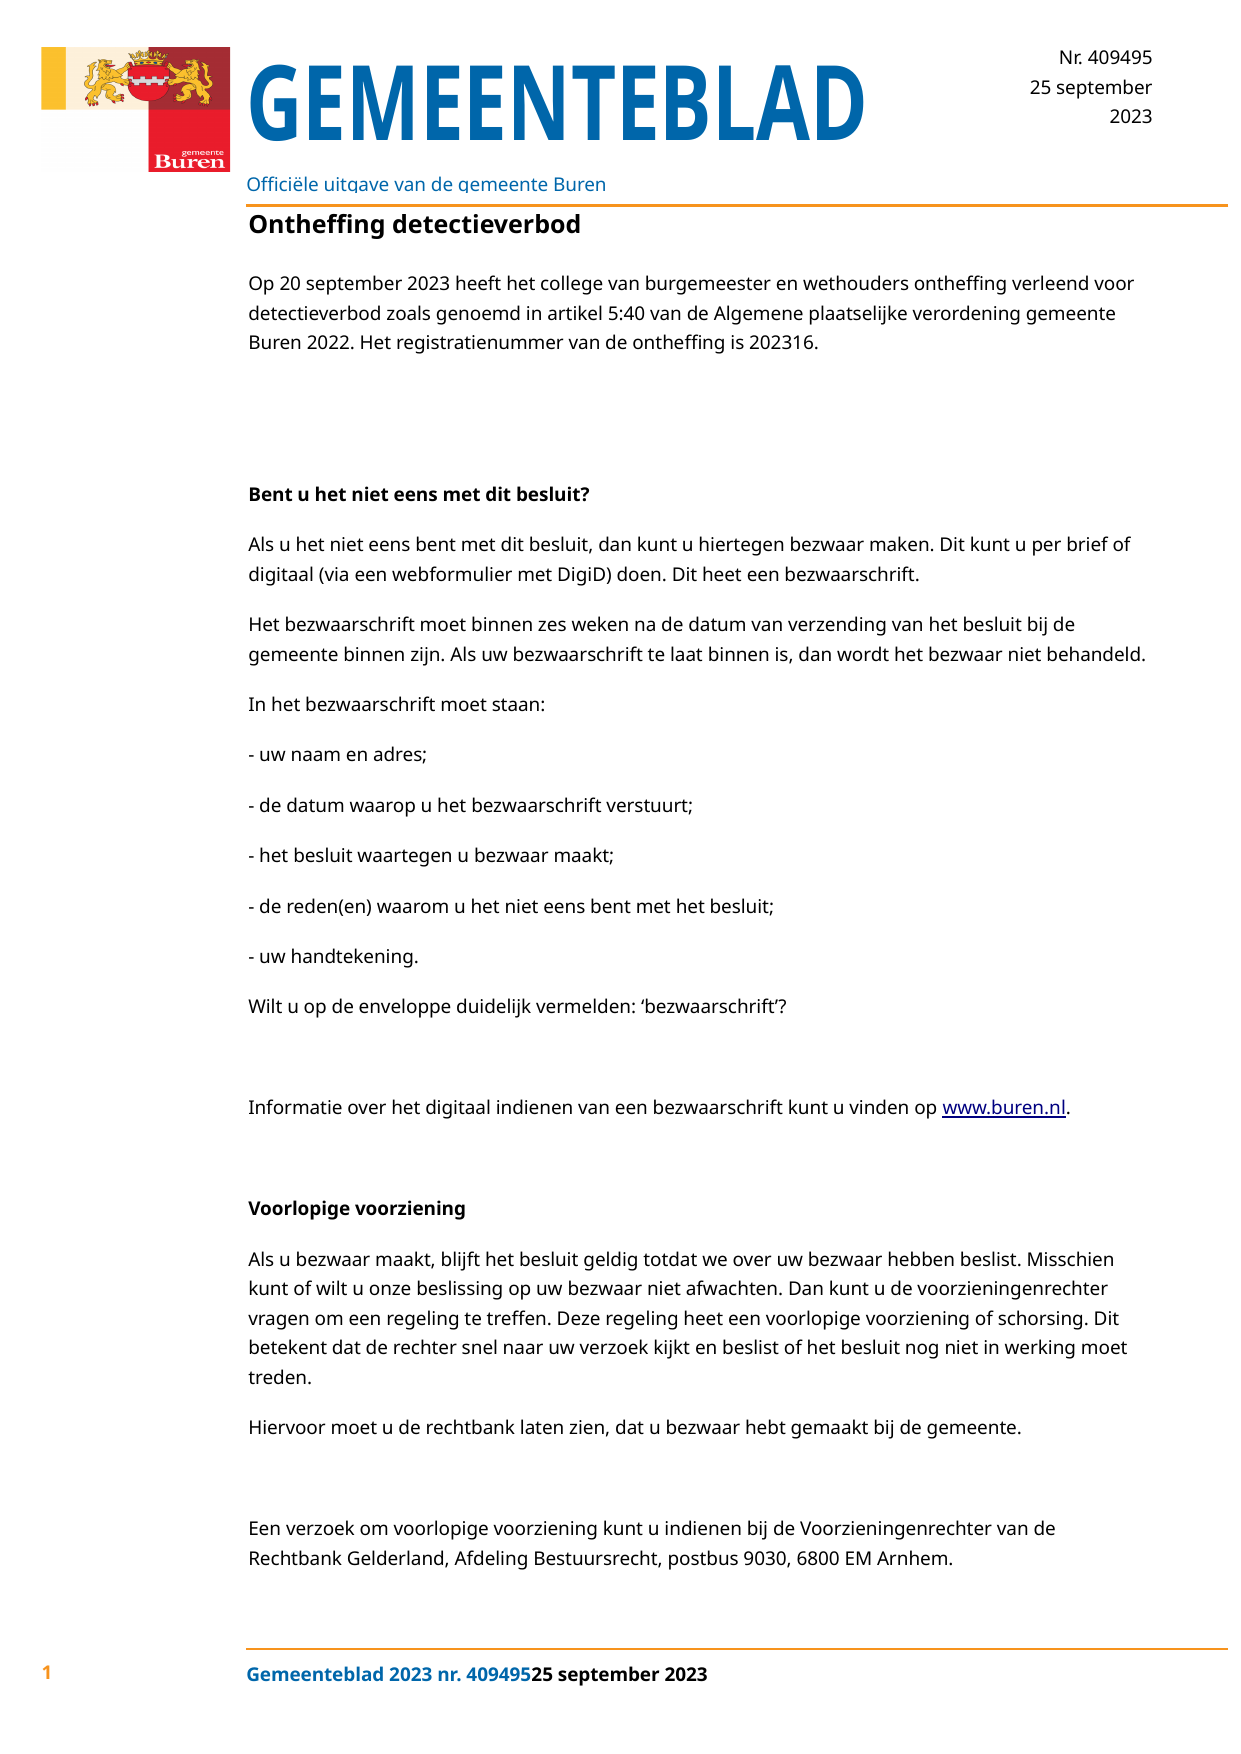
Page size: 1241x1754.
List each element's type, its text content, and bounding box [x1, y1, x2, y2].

text In het bezwaarschrift moet staan: [248, 691, 1152, 717]
text Het bezwaarschrift moet binnen zes weken na de datum van verzending van het besluit bij de gemeente binnen zijn. Als uw bezwaarschrift te laat binnen is, dan wordt het bezwaar niet behandeld. [248, 611, 1152, 666]
text - de reden(en) waarom u het niet eens bent met het besluit; [248, 893, 1152, 918]
text Op 20 september 2023 heeft het college van burgemeester en wethouders ontheffing verleend voor detectieverbod zoals genoemd in artikel 5:40 van de Algemene plaatselijke verordening gemeente Buren 2022. Het registratienummer van de ontheffing is 202316. [248, 270, 1152, 355]
text Hiervoor moet u de rechtbank laten zien, dat u bezwaar hebt gemaakt bij de gemeente. [248, 1414, 1152, 1440]
text - uw handtekening. [248, 943, 1152, 969]
text Bent u het niet eens met dit besluit? [248, 481, 1152, 506]
text Een verzoek om voorlopige voorziening kunt u indienen bij de Voorzieningenrechter van de Rechtbank Gelderland, Afdeling Bestuursrecht, postbus 9030, 6800 EM Arnhem. [248, 1515, 1152, 1571]
text Als u het niet eens bent met dit besluit, dan kunt u hiertegen bezwaar maken. Dit kunt u per brief of digitaal (via een webformulier met DigiD) doen. Dit heet een bezwaarschrift. [248, 531, 1152, 586]
text Ontheffing detectieverbod [248, 207, 1152, 241]
text Als u bezwaar maakt, blijft het besluit geldig totdat we over uw bezwaar hebben beslist. Misschien kunt of wilt u onze beslissing op uw bezwaar niet afwachten. Dan kunt u de voorzieningenrechter vragen om een regeling te treffen. Deze regeling heet een voorlopige voorziening of schorsing. Dit betekent dat de rechter snel naar uw verzoek kijkt en beslist of het besluit nog niet in werking moet treden. [248, 1246, 1152, 1390]
text Voorlopige voorziening [248, 1195, 1152, 1221]
text - de datum waarop u het bezwaarschrift verstuurt; [248, 792, 1152, 818]
text Informatie over het digitaal indienen van een bezwaarschrift kunt u vinden op www.buren.nl. [248, 1094, 1152, 1120]
text - uw naam en adres; [248, 742, 1152, 767]
picture [41, 47, 231, 172]
text - het besluit waartegen u bezwaar maakt; [248, 842, 1152, 868]
text Wilt u op de enveloppe duidelijk vermelden: ‘bezwaarschrift’? [248, 994, 1152, 1019]
